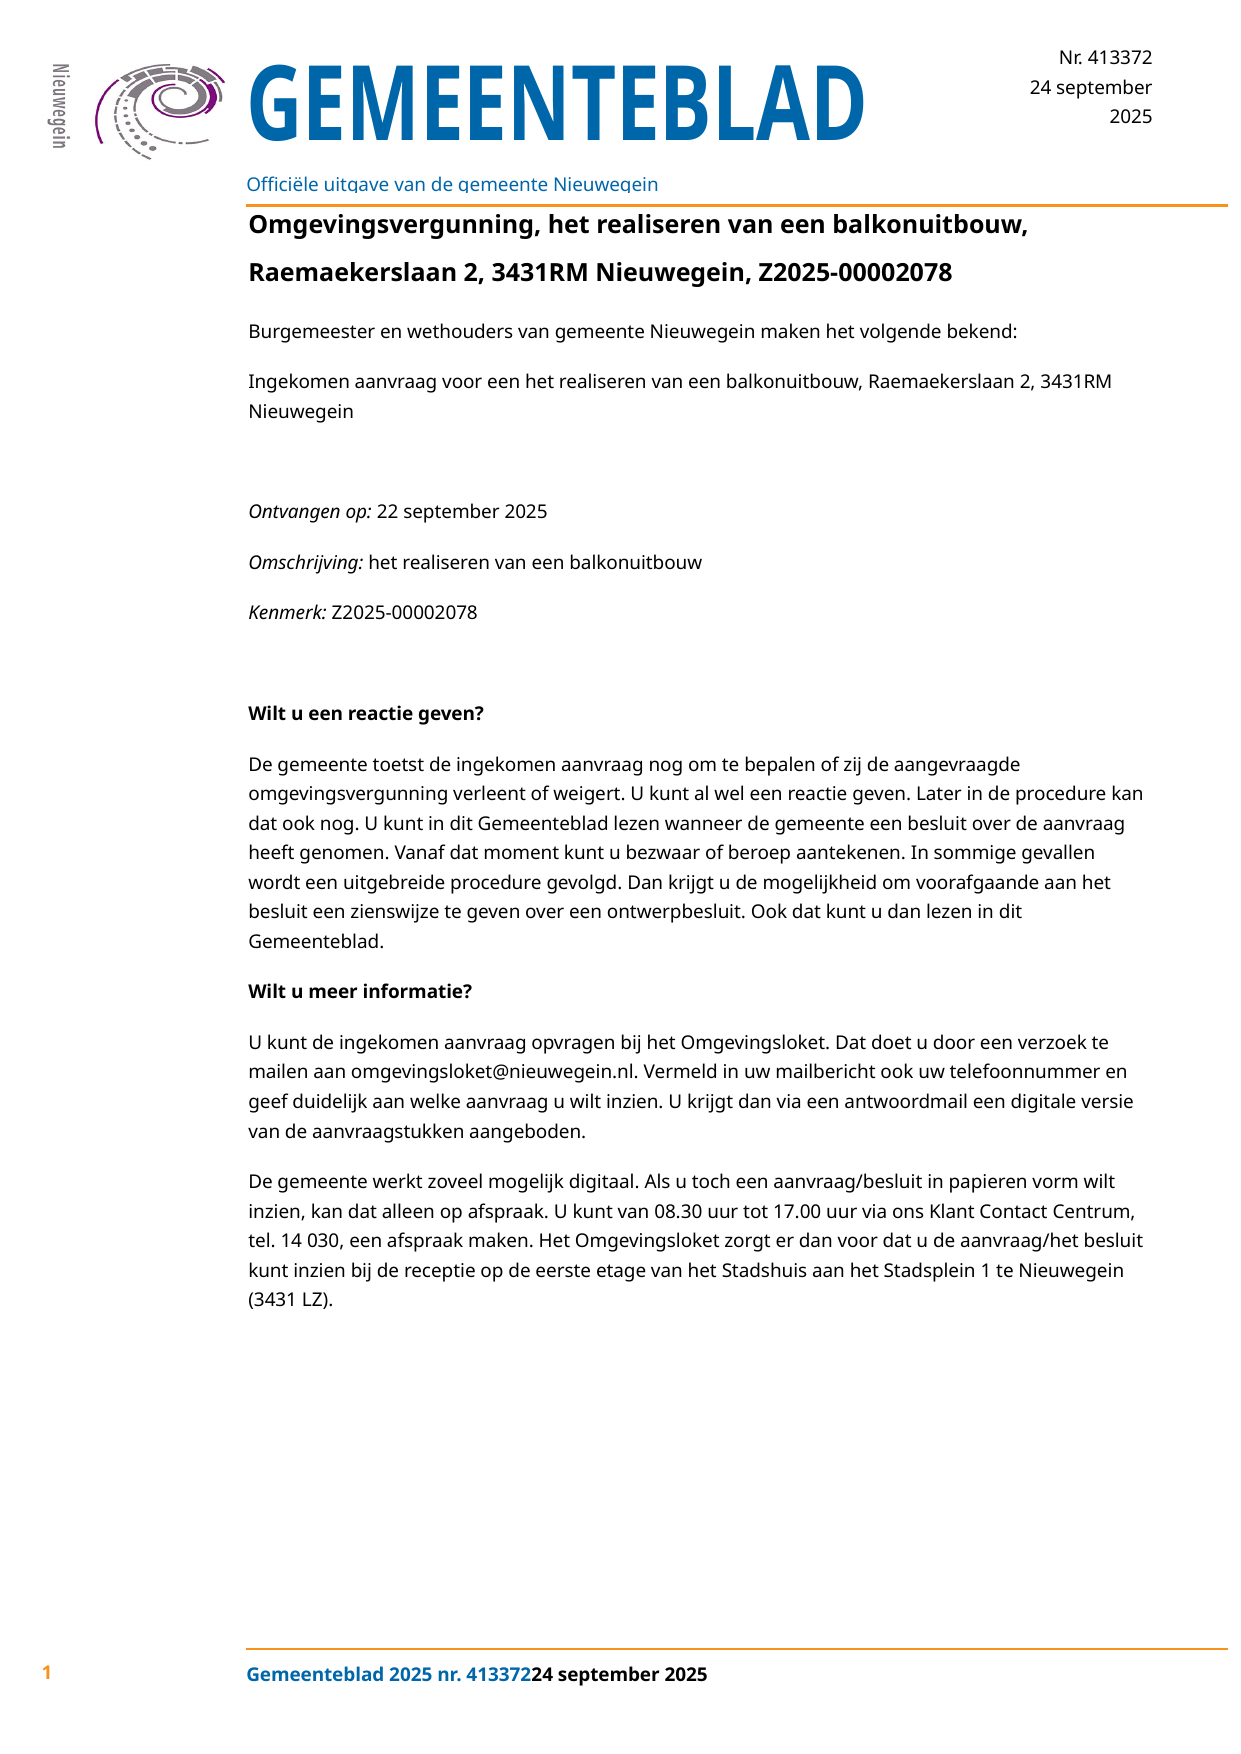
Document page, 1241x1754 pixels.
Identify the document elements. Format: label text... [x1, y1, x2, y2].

text Wilt u een reactie geven? [248, 700, 1152, 726]
text U kunt de ingekomen aanvraag opvragen bij het Omgevingsloket. Dat doet u door een verzoek te mailen aan omgevingsloket@nieuwegein.nl. Vermeld in uw mailbericht ook uw telefoonnummer en geef duidelijk aan welke aanvraag u wilt inzien. U krijgt dan via een antwoordmail een digitale versie van de aanvraagstukken aangeboden. [248, 1029, 1152, 1144]
text Ingekomen aanvraag voor een het realiseren van een balkonuitbouw, Raemaekerslaan 2, 3431RM Nieuwegein [248, 368, 1152, 424]
text Wilt u meer informatie? [248, 979, 1152, 1004]
text De gemeente werkt zoveel mogelijk digitaal. Als u toch een aanvraag/besluit in papieren vorm wilt inzien, kan dat alleen op afspraak. U kunt van 08.30 uur tot 17.00 uur via ons Klant Contact Centrum, tel. 14 030, een afspraak maken. Het Omgevingsloket zorgt er dan voor dat u de aanvraag/het besluit kunt inzien bij de receptie op de eerste etage van het Stadshuis aan het Stadsplein 1 te Nieuwegein (3431 LZ). [248, 1168, 1152, 1312]
text De gemeente toetst de ingekomen aanvraag nog om te bepalen of zij de aangevraagde omgevingsvergunning verleent of weigert. U kunt al wel een reactie geven. Later in de procedure kan dat ook nog. U kunt in dit Gemeenteblad lezen wanneer de gemeente een besluit over de aanvraag heeft genomen. Vanaf dat moment kunt u bezwaar of beroep aantekenen. In sommige gevallen wordt een uitgebreide procedure gevolgd. Dan krijgt u de mogelijkheid om voorafgaande aan het besluit een zienswijze te geven over een ontwerpbesluit. Ook dat kunt u dan lezen in dit Gemeenteblad. [248, 751, 1152, 954]
text Ontvangen op: 22 september 2025 [248, 499, 1152, 524]
text Omgevingsvergunning, het realiseren van een balkonuitbouw, Raemaekerslaan 2, 3431RM Nieuwegein, Z2025-00002078 [248, 207, 1152, 288]
picture [41, 47, 231, 172]
text Kenmerk: Z2025-00002078 [248, 599, 1152, 625]
text Burgemeester en wethouders van gemeente Nieuwegein maken het volgende bekend: [248, 318, 1152, 344]
text Omschrijving: het realiseren van een balkonuitbouw [248, 549, 1152, 575]
